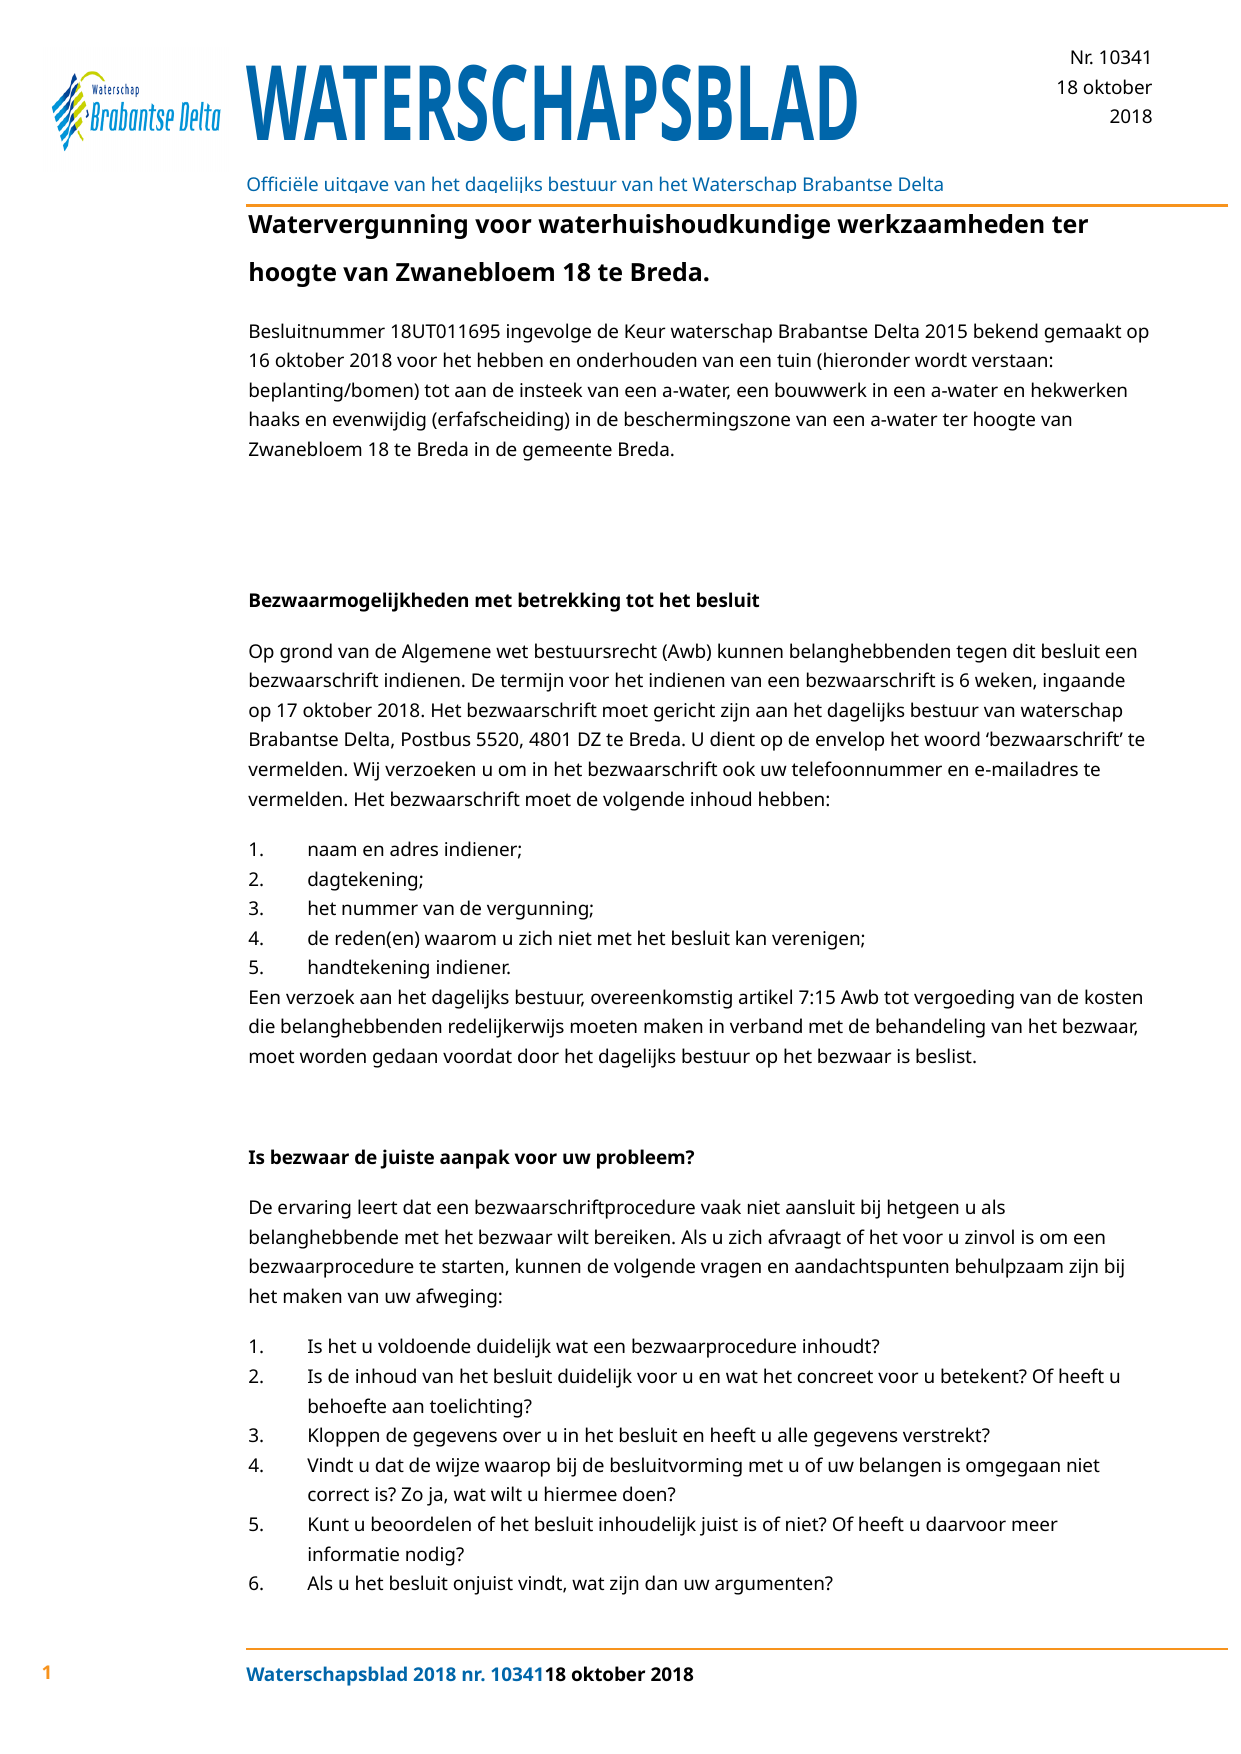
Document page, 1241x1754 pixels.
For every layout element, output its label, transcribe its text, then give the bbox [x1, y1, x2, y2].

text De ervaring leert dat een bezwaarschriftprocedure vaak niet aansluit bij hetgeen u als belanghebbende met het bezwaar wilt bereiken. Als u zich afvraagt of het voor u zinvol is om een bezwaarprocedure te starten, kunnen de volgende vragen en aandachtspunten behulpzaam zijn bij het maken van uw afweging: [248, 1194, 1152, 1309]
picture [41, 47, 231, 172]
text Is bezwaar de juiste aanpak voor uw probleem? [248, 1144, 1152, 1170]
list naam en adres indiener; [248, 836, 1152, 862]
text Op grond van de Algemene wet bestuursrecht (Awb) kunnen belanghebbenden tegen dit besluit een bezwaarschrift indienen. De termijn voor het indienen van een bezwaarschrift is 6 weken, ingaande op 17 oktober 2018. Het bezwaarschrift moet gericht zijn aan het dagelijks bestuur van waterschap Brabantse Delta, Postbus 5520, 4801 DZ te Breda. U dient op de envelop het woord ‘bezwaarschrift’ te vermelden. Wij verzoeken u om in het bezwaarschrift ook uw telefoonnummer en e‑mailadres te vermelden. Het bezwaarschrift moet de volgende inhoud hebben: [248, 638, 1152, 812]
text Watervergunning voor waterhuishoudkundige werkzaamheden ter hoogte van Zwanebloem 18 te Breda. [248, 207, 1152, 288]
list de reden(en) waarom u zich niet met het besluit kan verenigen; [248, 925, 1152, 951]
list Is de inhoud van het besluit duidelijk voor u en wat het concreet voor u betekent? Of heeft u behoefte aan toelichting? [248, 1363, 1152, 1419]
list handtekening indiener. [248, 954, 1152, 980]
text Bezwaarmogelijkheden met betrekking tot het besluit [248, 587, 1152, 613]
list Vindt u dat de wijze waarop bij de besluitvorming met u of uw belangen is omgegaan niet correct is? Zo ja, wat wilt u hiermee doen? [248, 1452, 1152, 1507]
list Als u het besluit onjuist vindt, wat zijn dan uw argumenten? [248, 1570, 1152, 1596]
text Besluitnummer 18UT011695 ingevolge de Keur waterschap Brabantse Delta 2015 bekend gemaakt op 16 oktober 2018 voor het hebben en onderhouden van een tuin (hieronder wordt verstaan: beplanting/bomen) tot aan de insteek van een a-water, een bouwwerk in een a-water en hekwerken haaks en evenwijdig (erfafscheiding) in de beschermingszone van een a-water ter hoogte van Zwanebloem 18 te Breda in de gemeente Breda. [248, 318, 1152, 462]
text Een verzoek aan het dagelijks bestuur, overeenkomstig artikel 7:15 Awb tot vergoeding van de kosten die belanghebbenden redelijkerwijs moeten maken in verband met de behandeling van het bezwaar, moet worden gedaan voordat door het dagelijks bestuur op het bezwaar is beslist. [248, 984, 1152, 1069]
list Kunt u beoordelen of het besluit inhoudelijk juist is of niet? Of heeft u daarvoor meer informatie nodig? [248, 1511, 1152, 1567]
list dagtekening; [248, 866, 1152, 892]
list het nummer van de vergunning; [248, 895, 1152, 921]
list Kloppen de gegevens over u in het besluit en heeft u alle gegevens verstrekt? [248, 1422, 1152, 1448]
list Is het u voldoende duidelijk wat een bezwaarprocedure inhoudt? [248, 1334, 1152, 1359]
